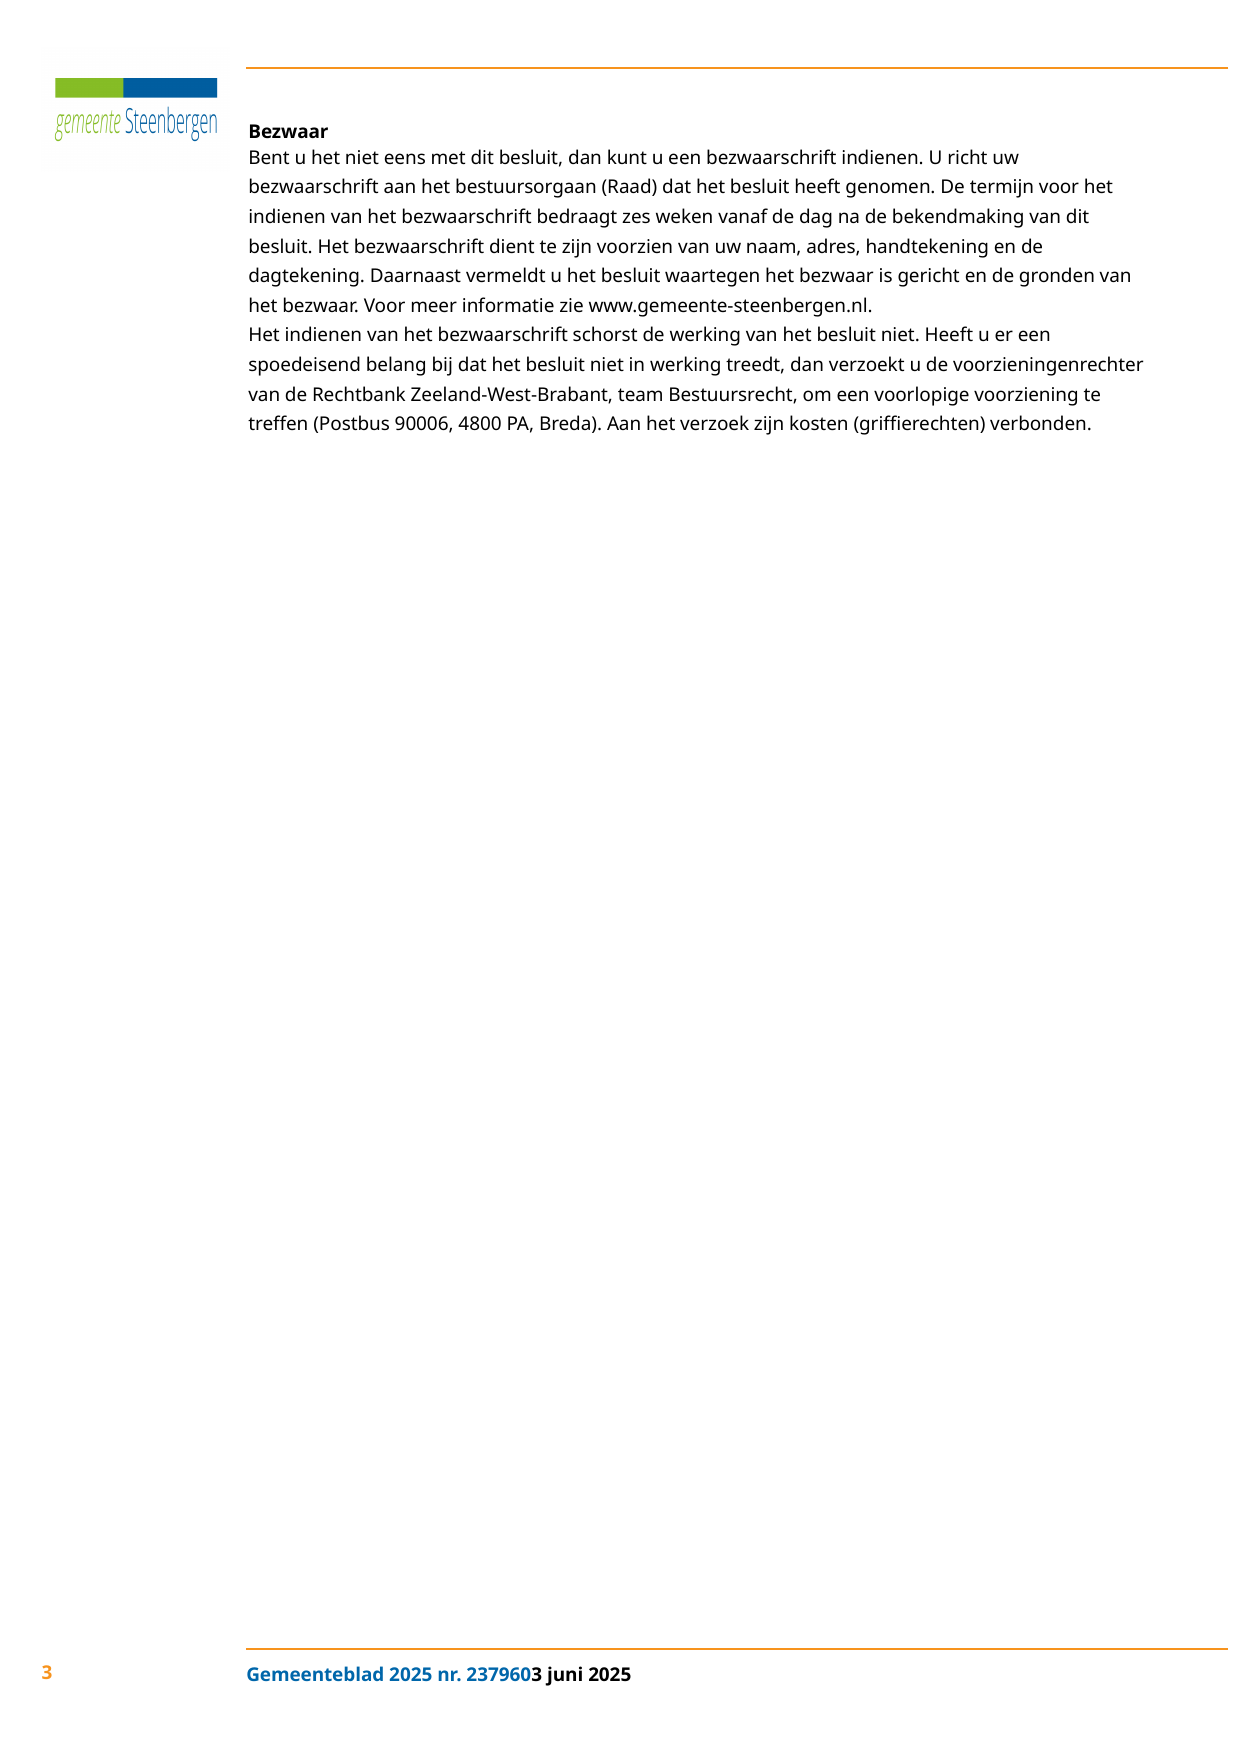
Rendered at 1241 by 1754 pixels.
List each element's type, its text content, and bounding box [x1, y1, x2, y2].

text Bezwaar [248, 116, 1152, 144]
text Het indienen van het bezwaarschrift schorst de werking van het besluit niet. Heeft u er een spoedeisend belang bij dat het besluit niet in werking treedt, dan verzoekt u de voorzieningenrechter van de Rechtbank Zeeland-West-Brabant, team Bestuursrecht, om een voorlopige voorziening te treffen (Postbus 90006, 4800 PA, Breda). Aan het verzoek zijn kosten (griffierechten) verbonden. [248, 322, 1152, 436]
picture [41, 47, 231, 172]
text Bent u het niet eens met dit besluit, dan kunt u een bezwaarschrift indienen. U richt uw bezwaarschrift aan het bestuursorgaan (Raad) dat het besluit heeft genomen. De termijn voor het indienen van het bezwaarschrift bedraagt zes weken vanaf de dag na de bekendmaking van dit besluit. Het bezwaarschrift dient te zijn voorzien van uw naam, adres, handtekening en de dagtekening. Daarnaast vermeldt u het besluit waartegen het bezwaar is gericht en de gronden van het bezwaar. Voor meer informatie zie www.gemeente-steenbergen.nl. [248, 144, 1152, 318]
